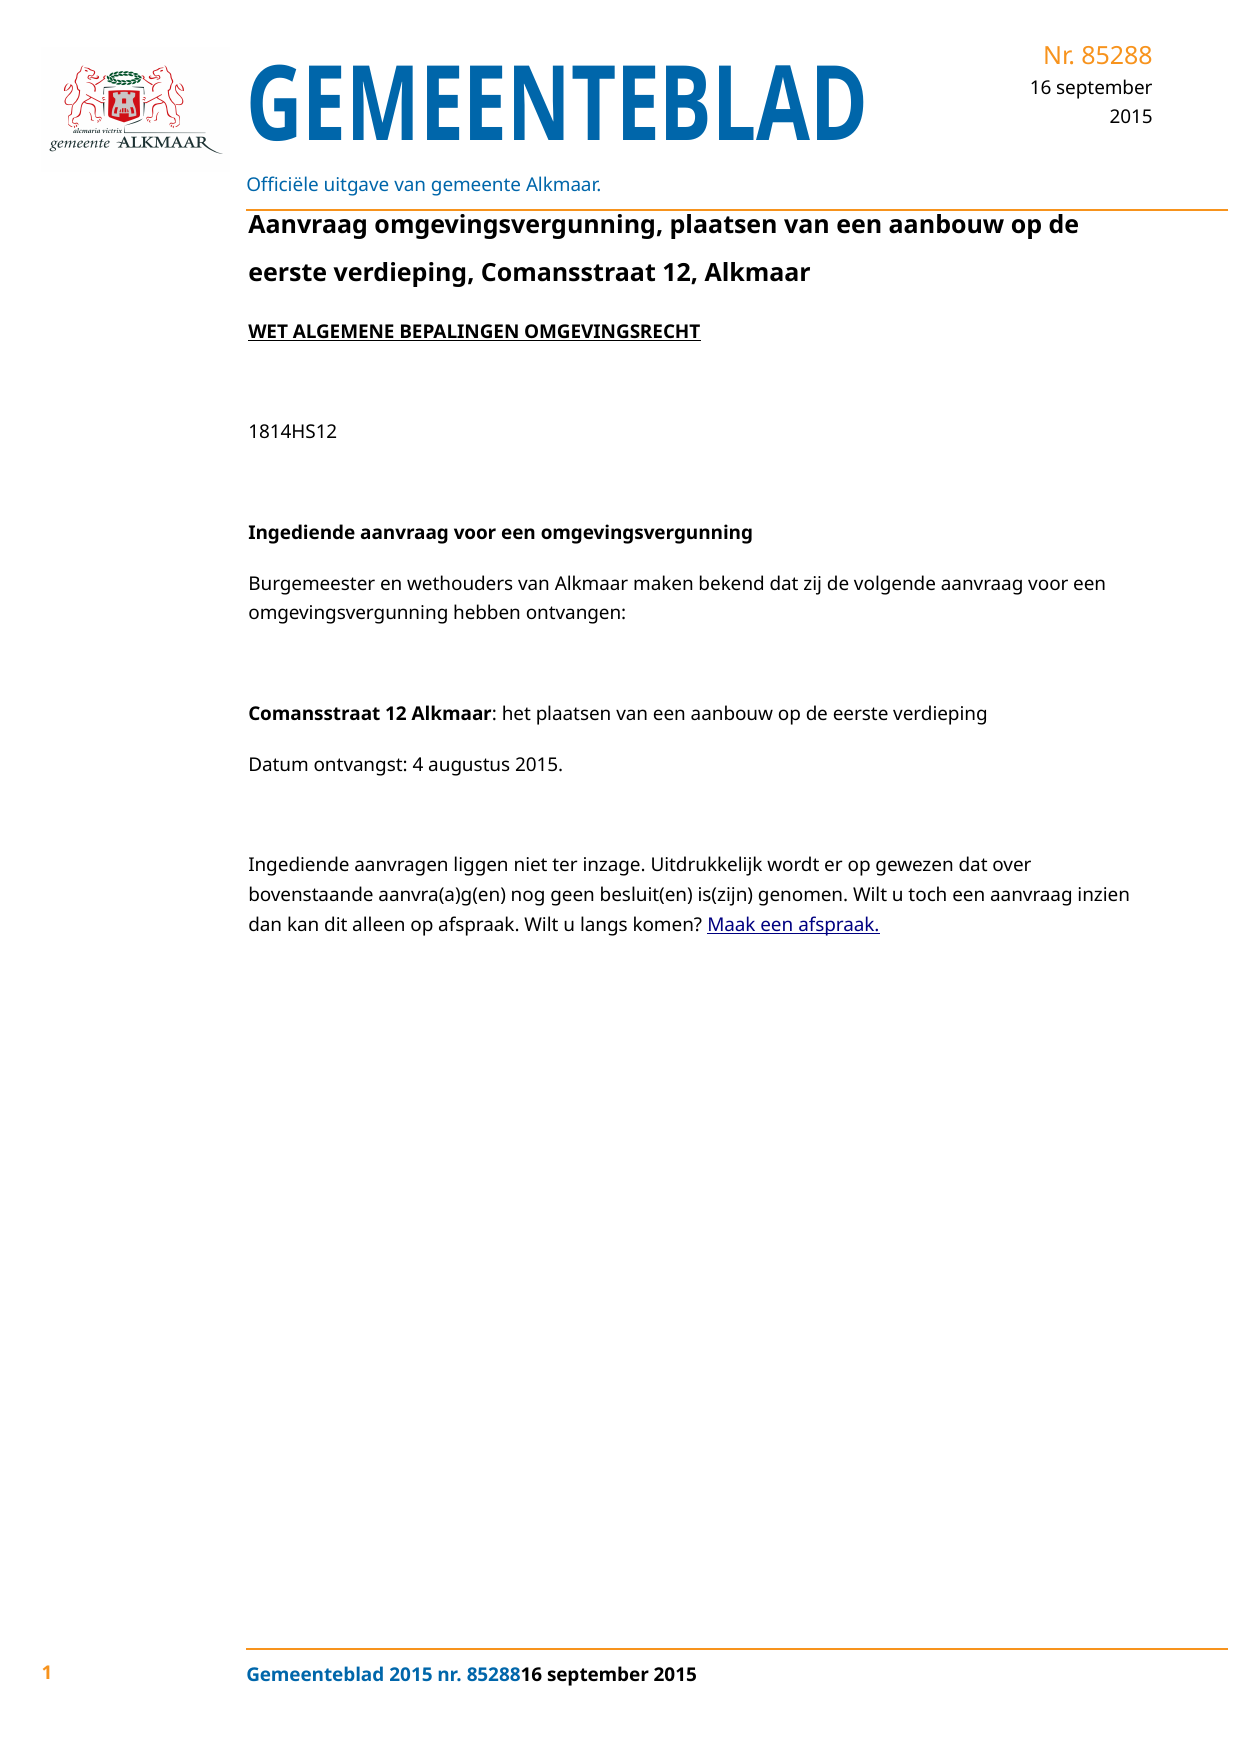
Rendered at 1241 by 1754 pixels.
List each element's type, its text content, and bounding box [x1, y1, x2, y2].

text Datum ontvangst: 4 augustus 2015. [248, 751, 1152, 777]
text WET ALGEMENE BEPALINGEN OMGEVINGSRECHT [248, 318, 1152, 344]
text Burgemeester en wethouders van Alkmaar maken bekend dat zij de volgende aanvraag voor een omgevingsvergunning hebben ontvangen: [248, 570, 1152, 625]
text Ingediende aanvragen liggen niet ter inzage. Uitdrukkelijk wordt er op gewezen dat over bovenstaande aanvra(a)g(en) nog geen besluit(en) is(zijn) genomen. Wilt u toch een aanvraag inzien dan kan dit alleen op afspraak. Wilt u langs komen? Maak een afspraak. [248, 852, 1152, 937]
text Aanvraag omgevingsvergunning, plaatsen van een aanbouw op de eerste verdieping, Comansstraat 12, Alkmaar [248, 211, 1152, 288]
text Ingediende aanvraag voor een omgevingsvergunning [248, 519, 1152, 545]
picture [41, 47, 231, 172]
text 1814HS12 [248, 419, 1152, 444]
text Comansstraat 12 Alkmaar: het plaatsen van een aanbouw op de eerste verdieping [248, 700, 1152, 726]
